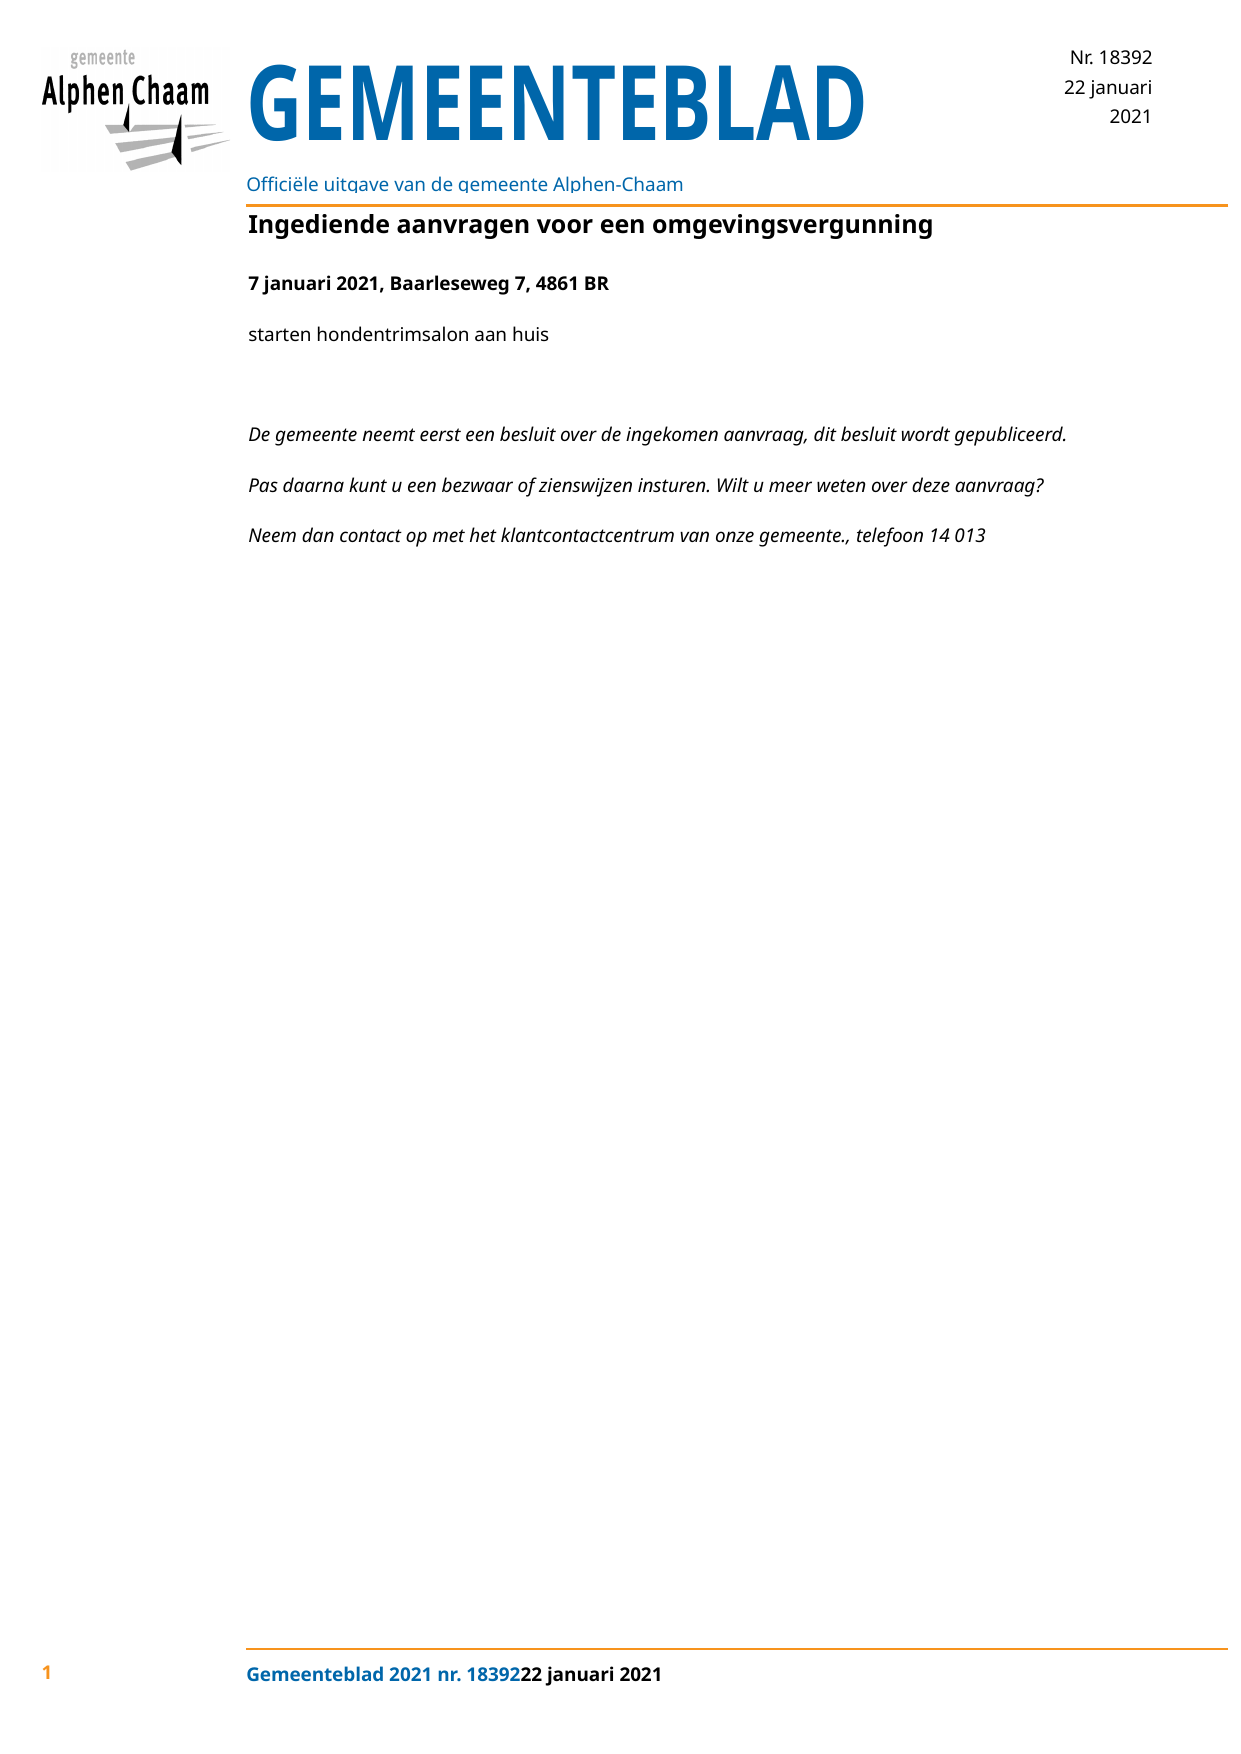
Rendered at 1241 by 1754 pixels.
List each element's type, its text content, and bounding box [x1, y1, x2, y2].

text Neem dan contact op met het klantcontactcentrum van onze gemeente., telefoon 14 013 [248, 522, 1152, 548]
text Pas daarna kunt u een bezwaar of zienswijzen insturen. Wilt u meer weten over deze aanvraag? [248, 472, 1152, 498]
text De gemeente neemt eerst een besluit over de ingekomen aanvraag, dit besluit wordt gepubliceerd. [248, 422, 1152, 447]
text 7 januari 2021, Baarleseweg 7, 4861 BR [248, 270, 1152, 296]
text starten hondentrimsalon aan huis [248, 321, 1152, 346]
text Ingediende aanvragen voor een omgevingsvergunning [248, 207, 1152, 241]
picture [41, 47, 231, 172]
